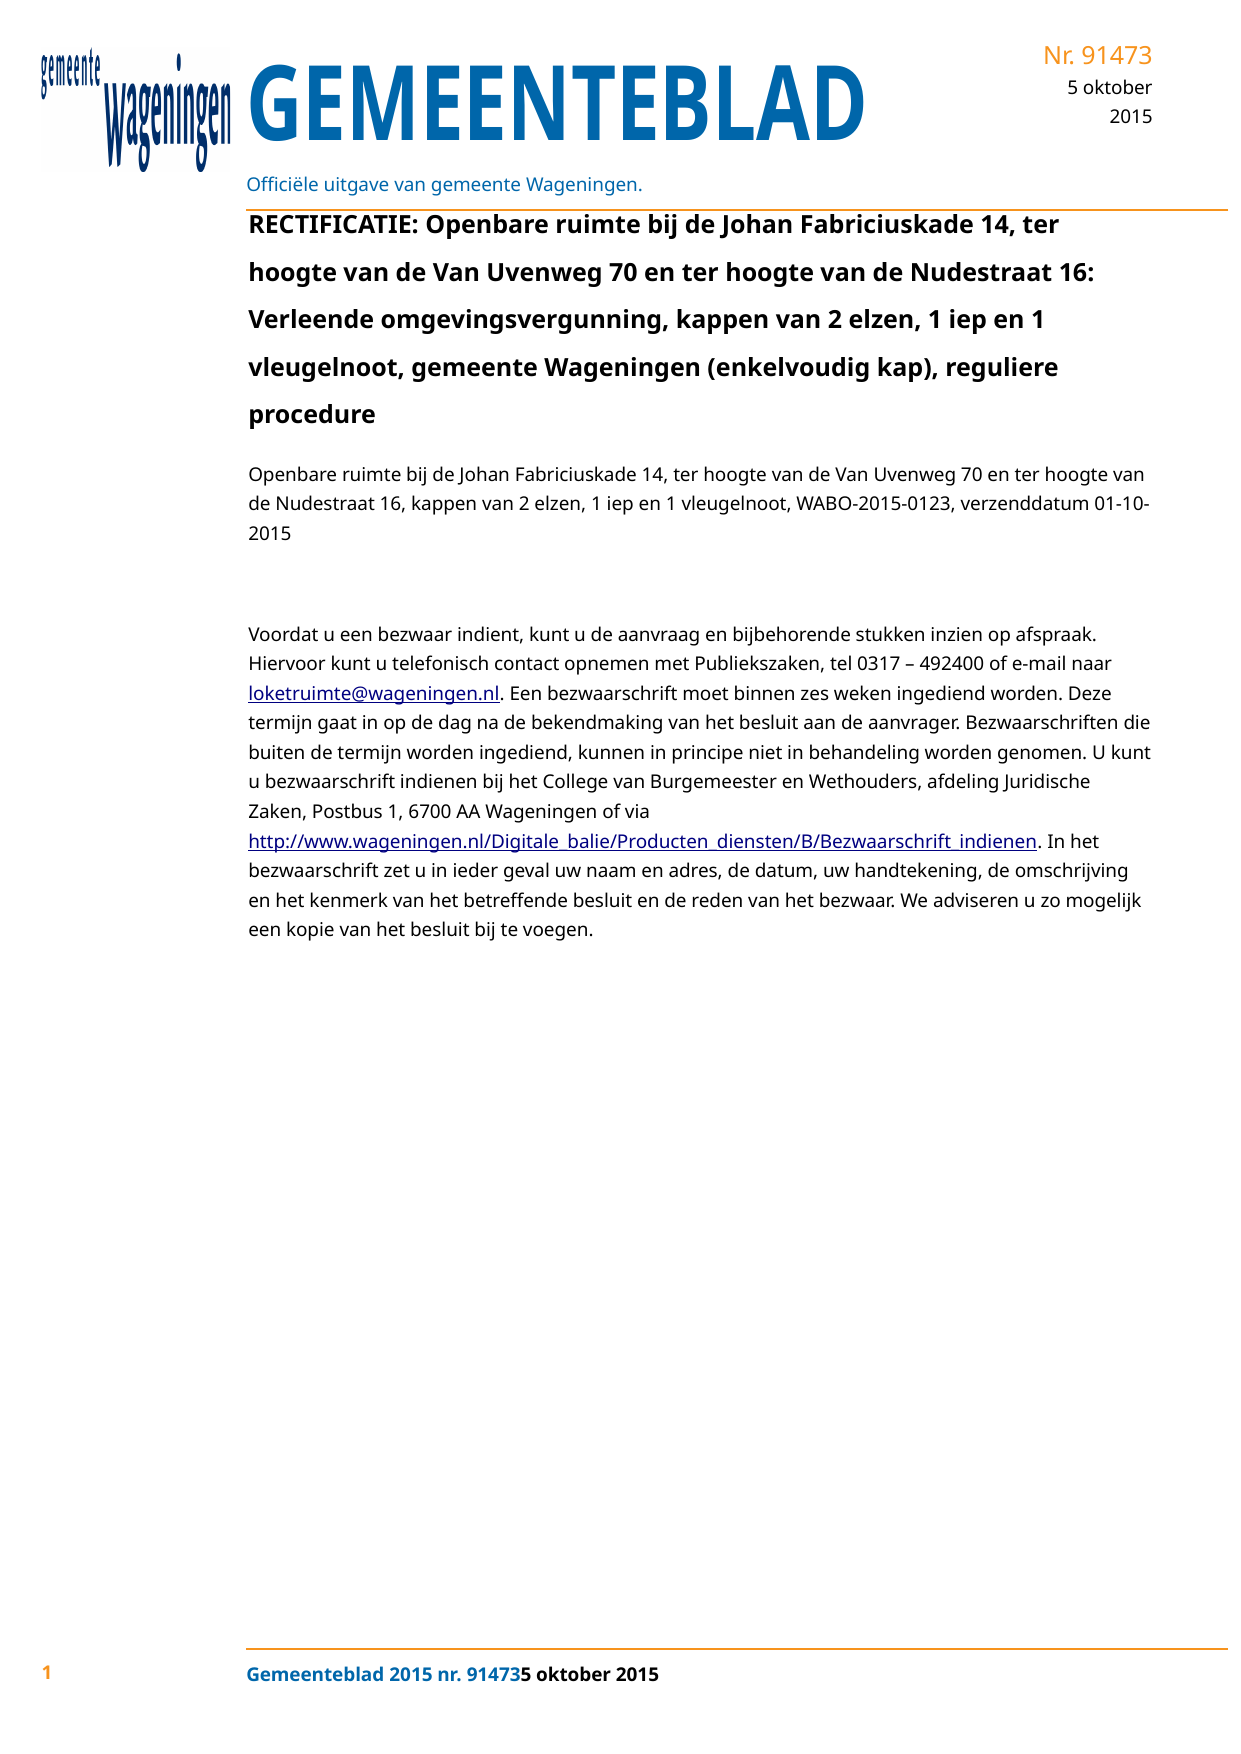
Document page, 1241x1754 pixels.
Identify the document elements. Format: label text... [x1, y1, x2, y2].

picture [41, 47, 231, 172]
text Openbare ruimte bij de Johan Fabriciuskade 14, ter hoogte van de Van Uvenweg 70 en ter hoogte van de Nudestraat 16, kappen van 2 elzen, 1 iep en 1 vleugelnoot, WABO-2015-0123, verzenddatum 01-10-2015 [248, 461, 1152, 546]
text Voordat u een bezwaar indient, kunt u de aanvraag en bijbehorende stukken inzien op afspraak. Hiervoor kunt u telefonisch contact opnemen met Publiekszaken, tel 0317 – 492400 of e-mail naar loketruimte@wageningen.nl. Een bezwaarschrift moet binnen zes weken ingediend worden. Deze termijn gaat in op de dag na de bekendmaking van het besluit aan de aanvrager. Bezwaarschriften die buiten de termijn worden ingediend, kunnen in principe niet in behandeling worden genomen. U kunt u bezwaarschrift indienen bij het College van Burgemeester en Wethouders, afdeling Juridische Zaken, Postbus 1, 6700 AA Wageningen of via http://www.wageningen.nl/Digitale_balie/Producten_diensten/B/Bezwaarschrift_indienen. In het bezwaarschrift zet u in ieder geval uw naam en adres, de datum, uw handtekening, de omschrijving en het kenmerk van het betreffende besluit en de reden van het bezwaar. We adviseren u zo mogelijk een kopie van het besluit bij te voegen. [248, 621, 1152, 942]
text RECTIFICATIE: Openbare ruimte bij de Johan Fabriciuskade 14, ter hoogte van de Van Uvenweg 70 en ter hoogte van de Nudestraat 16: Verleende omgevingsvergunning, kappen van 2 elzen, 1 iep en 1 vleugelnoot, gemeente Wageningen (enkelvoudig kap), reguliere procedure [248, 211, 1152, 431]
